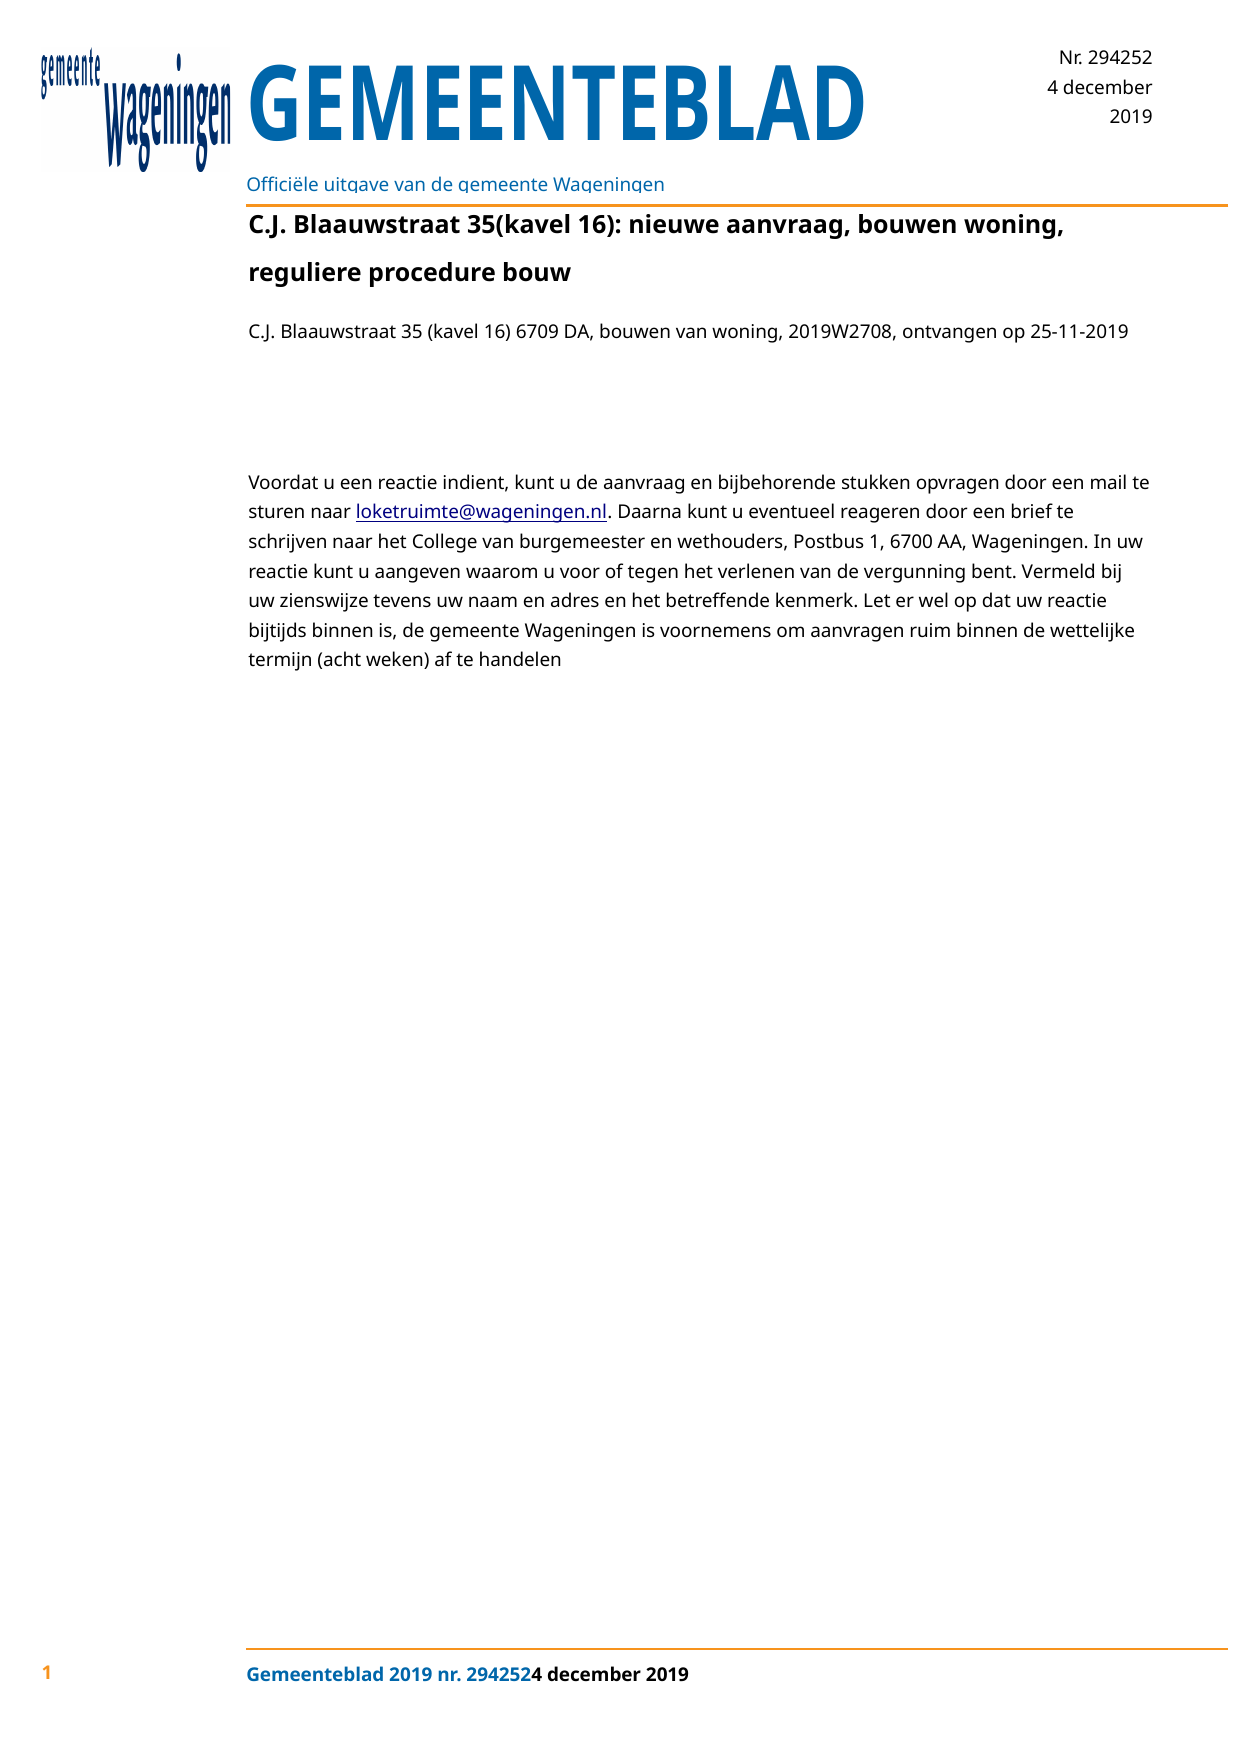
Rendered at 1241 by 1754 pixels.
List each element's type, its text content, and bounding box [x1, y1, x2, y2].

picture [41, 47, 231, 172]
text C.J. Blaauwstraat 35 (kavel 16) 6709 DA, bouwen van woning, 2019W2708, ontvangen op 25-11-2019 [248, 318, 1152, 344]
text Voordat u een reactie indient, kunt u de aanvraag en bijbehorende stukken opvragen door een mail te sturen naar loketruimte@wageningen.nl. Daarna kunt u eventueel reageren door een brief te schrijven naar het College van burgemeester en wethouders, Postbus 1, 6700 AA, Wageningen. In uw reactie kunt u aangeven waarom u voor of tegen het verlenen van de vergunning bent. Vermeld bij uw zienswijze tevens uw naam en adres en het betreffende kenmerk. Let er wel op dat uw reactie bijtijds binnen is, de gemeente Wageningen is voornemens om aanvragen ruim binnen de wettelijke termijn (acht weken) af te handelen [248, 469, 1152, 672]
text C.J. Blaauwstraat 35(kavel 16): nieuwe aanvraag, bouwen woning, reguliere procedure bouw [248, 207, 1152, 288]
